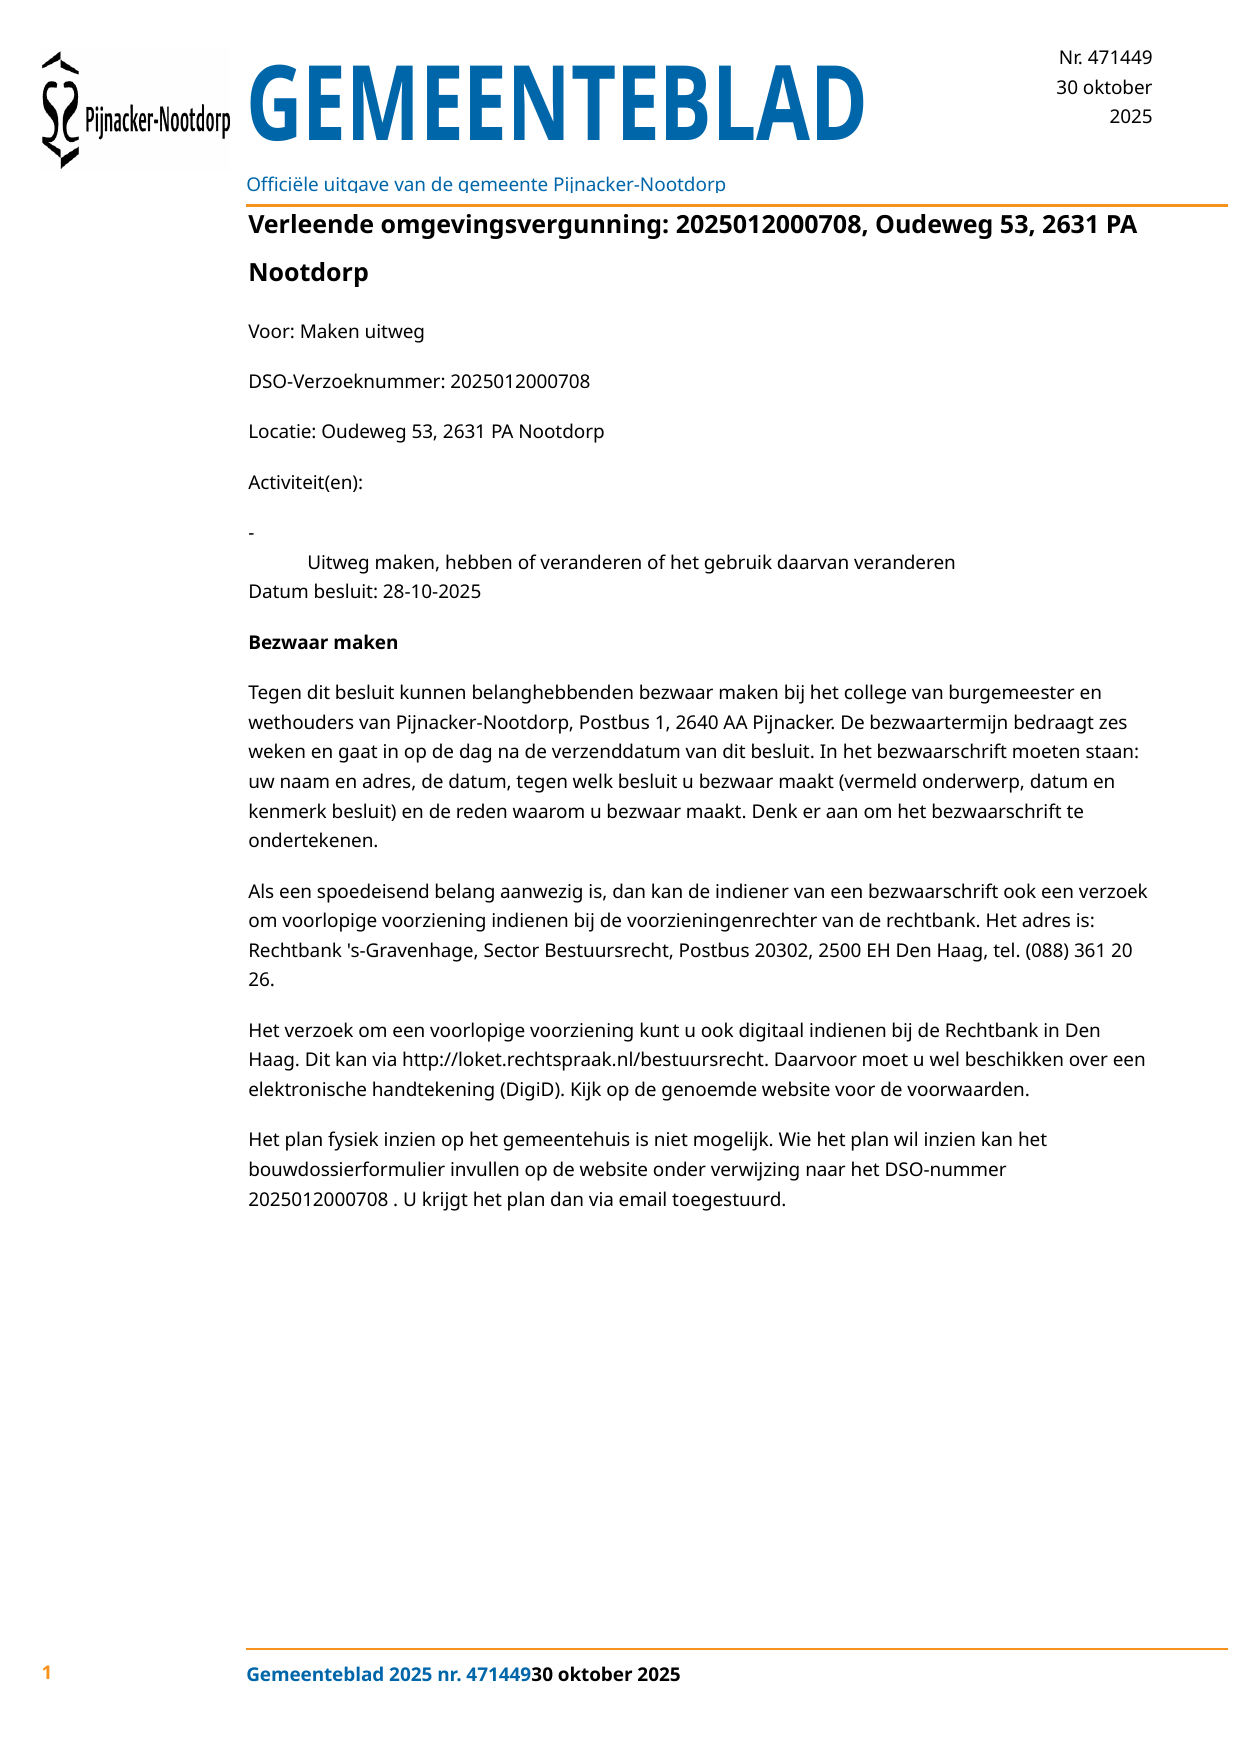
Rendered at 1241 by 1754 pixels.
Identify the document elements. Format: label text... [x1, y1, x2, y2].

text Voor: Maken uitweg [248, 318, 1152, 344]
text DSO-Verzoeknummer: 2025012000708 [248, 368, 1152, 394]
text Locatie: Oudeweg 53, 2631 PA Nootdorp [248, 419, 1152, 444]
text Datum besluit: 28-10-2025 [248, 579, 1152, 604]
text Als een spoedeisend belang aanwezig is, dan kan de indiener van een bezwaarschrift ook een verzoek om voorlopige voorziening indienen bij de voorzieningenrechter van de rechtbank. Het adres is: Rechtbank 's-Gravenhage, Sector Bestuursrecht, Postbus 20302, 2500 EH Den Haag, tel. (088) 361 20 26. [248, 878, 1152, 992]
text Het verzoek om een voorlopige voorziening kunt u ook digitaal indienen bij de Rechtbank in Den Haag. Dit kan via http://loket.rechtspraak.nl/bestuursrecht. Daarvoor moet u wel beschikken over een elektronische handtekening (DigiD). Kijk op de genoemde website voor de voorwaarden. [248, 1017, 1152, 1102]
text Verleende omgevingsvergunning: 2025012000708, Oudeweg 53, 2631 PA Nootdorp [248, 207, 1152, 288]
text Het plan fysiek inzien op het gemeentehuis is niet mogelijk. Wie het plan wil inzien kan het bouwdossierformulier invullen op de website onder verwijzing naar het DSO-nummer 2025012000708 . U krijgt het plan dan via email toegestuurd. [248, 1127, 1152, 1212]
text Tegen dit besluit kunnen belanghebbenden bezwaar maken bij het college van burgemeester en wethouders van Pijnacker-Nootdorp, Postbus 1, 2640 AA Pijnacker. De bezwaartermijn bedraagt zes weken en gaat in op de dag na de verzenddatum van dit besluit. In het bezwaarschrift moeten staan: uw naam en adres, de datum, tegen welk besluit u bezwaar maakt (vermeld onderwerp, datum en kenmerk besluit) en de reden waarom u bezwaar maakt. Denk er aan om het bezwaarschrift te ondertekenen. [248, 679, 1152, 853]
picture [41, 47, 231, 172]
list Uitweg maken, hebben of veranderen of het gebruik daarvan veranderen [248, 549, 1152, 575]
text Bezwaar maken [248, 629, 1152, 655]
text Activiteit(en): [248, 469, 1152, 495]
